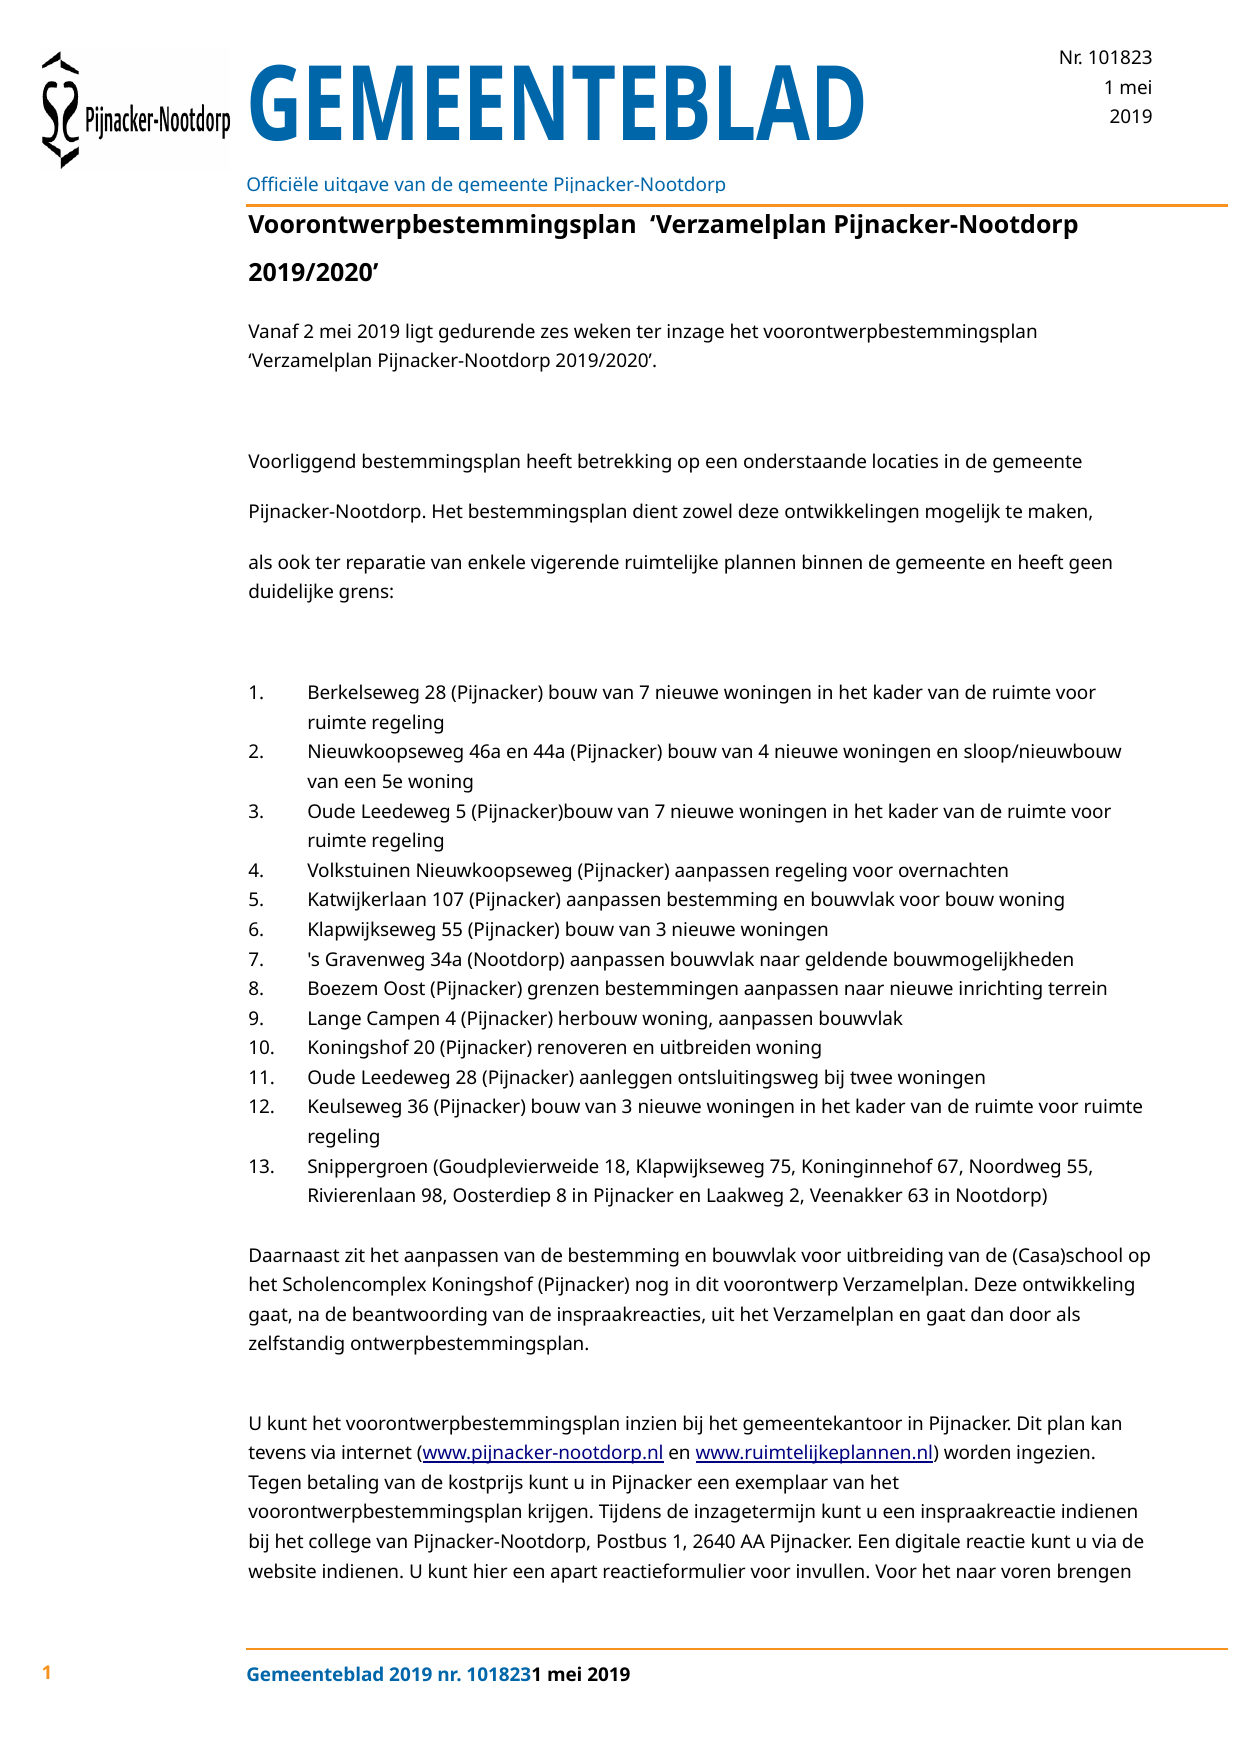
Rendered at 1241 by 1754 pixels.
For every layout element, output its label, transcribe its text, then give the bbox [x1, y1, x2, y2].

text U kunt het voorontwerpbestemmingsplan inzien bij het gemeentekantoor in Pijnacker. Dit plan kan tevens via internet (www.pijnacker-nootdorp.nl en www.ruimtelijkeplannen.nl) worden ingezien. Tegen betaling van de kostprijs kunt u in Pijnacker een exemplaar van het voorontwerpbestemmingsplan krijgen. Tijdens de inzagetermijn kunt u een inspraakreactie indienen bij het college van Pijnacker-Nootdorp, Postbus 1, 2640 AA Pijnacker. Een digitale reactie kunt u via de website indienen. U kunt hier een apart reactieformulier voor invullen. Voor het naar voren brengen [248, 1410, 1152, 1583]
picture [41, 47, 231, 172]
list Klapwijkseweg 55 (Pijnacker) bouw van 3 nieuwe woningen [248, 916, 1152, 942]
list 's Gravenweg 34a (Nootdorp) aanpassen bouwvlak naar geldende bouwmogelijkheden [248, 946, 1152, 972]
list Oude Leedeweg 28 (Pijnacker) aanleggen ontsluitingsweg bij twee woningen [248, 1064, 1152, 1090]
text Voorontwerpbestemmingsplan ‘Verzamelplan Pijnacker-Nootdorp 2019/2020’ [248, 207, 1152, 288]
list Snippergroen (Goudplevierweide 18, Klapwijkseweg 75, Koninginnehof 67, Noordweg 55, Rivierenlaan 98, Oosterdiep 8 in Pijnacker en Laakweg 2, Veenakker 63 in Nootdorp) [248, 1153, 1152, 1208]
list Koningshof 20 (Pijnacker) renoveren en uitbreiden woning [248, 1034, 1152, 1060]
list Berkelseweg 28 (Pijnacker) bouw van 7 nieuwe woningen in het kader van de ruimte voor ruimte regeling [248, 679, 1152, 735]
text Pijnacker-Nootdorp. Het bestemmingsplan dient zowel deze ontwikkelingen mogelijk te maken, [248, 499, 1152, 524]
text Voorliggend bestemmingsplan heeft betrekking op een onderstaande locaties in de gemeente [248, 448, 1152, 474]
list Lange Campen 4 (Pijnacker) herbouw woning, aanpassen bouwvlak [248, 1005, 1152, 1031]
table_header Daarnaast zit het aanpassen van de bestemming en bouwvlak voor uitbreiding van de (Casa)school op het Scholencomplex Koningshof (Pijnacker) nog in dit voorontwerp Verzamelplan. Deze ontwikkeling gaat, na de beantwoording van de inspraakreacties, uit het Verzamelplan en gaat dan door als zelfstandig ontwerpbestemmingsplan. [248, 1242, 1152, 1356]
list Volkstuinen Nieuwkoopseweg (Pijnacker) aanpassen regeling voor overnachten [248, 857, 1152, 883]
list Boezem Oost (Pijnacker) grenzen bestemmingen aanpassen naar nieuwe inrichting terrein [248, 975, 1152, 1001]
text Vanaf 2 mei 2019 ligt gedurende zes weken ter inzage het voorontwerpbestemmingsplan ‘Verzamelplan Pijnacker-Nootdorp 2019/2020’. [248, 318, 1152, 373]
list Oude Leedeweg 5 (Pijnacker)bouw van 7 nieuwe woningen in het kader van de ruimte voor ruimte regeling [248, 798, 1152, 853]
list Nieuwkoopseweg 46a en 44a (Pijnacker) bouw van 4 nieuwe woningen en sloop/nieuwbouw van een 5e woning [248, 739, 1152, 794]
text als ook ter reparatie van enkele vigerende ruimtelijke plannen binnen de gemeente en heeft geen duidelijke grens: [248, 549, 1152, 604]
list Keulseweg 36 (Pijnacker) bouw van 3 nieuwe woningen in het kader van de ruimte voor ruimte regeling [248, 1094, 1152, 1149]
list Katwijkerlaan 107 (Pijnacker) aanpassen bestemming en bouwvlak voor bouw woning [248, 887, 1152, 912]
